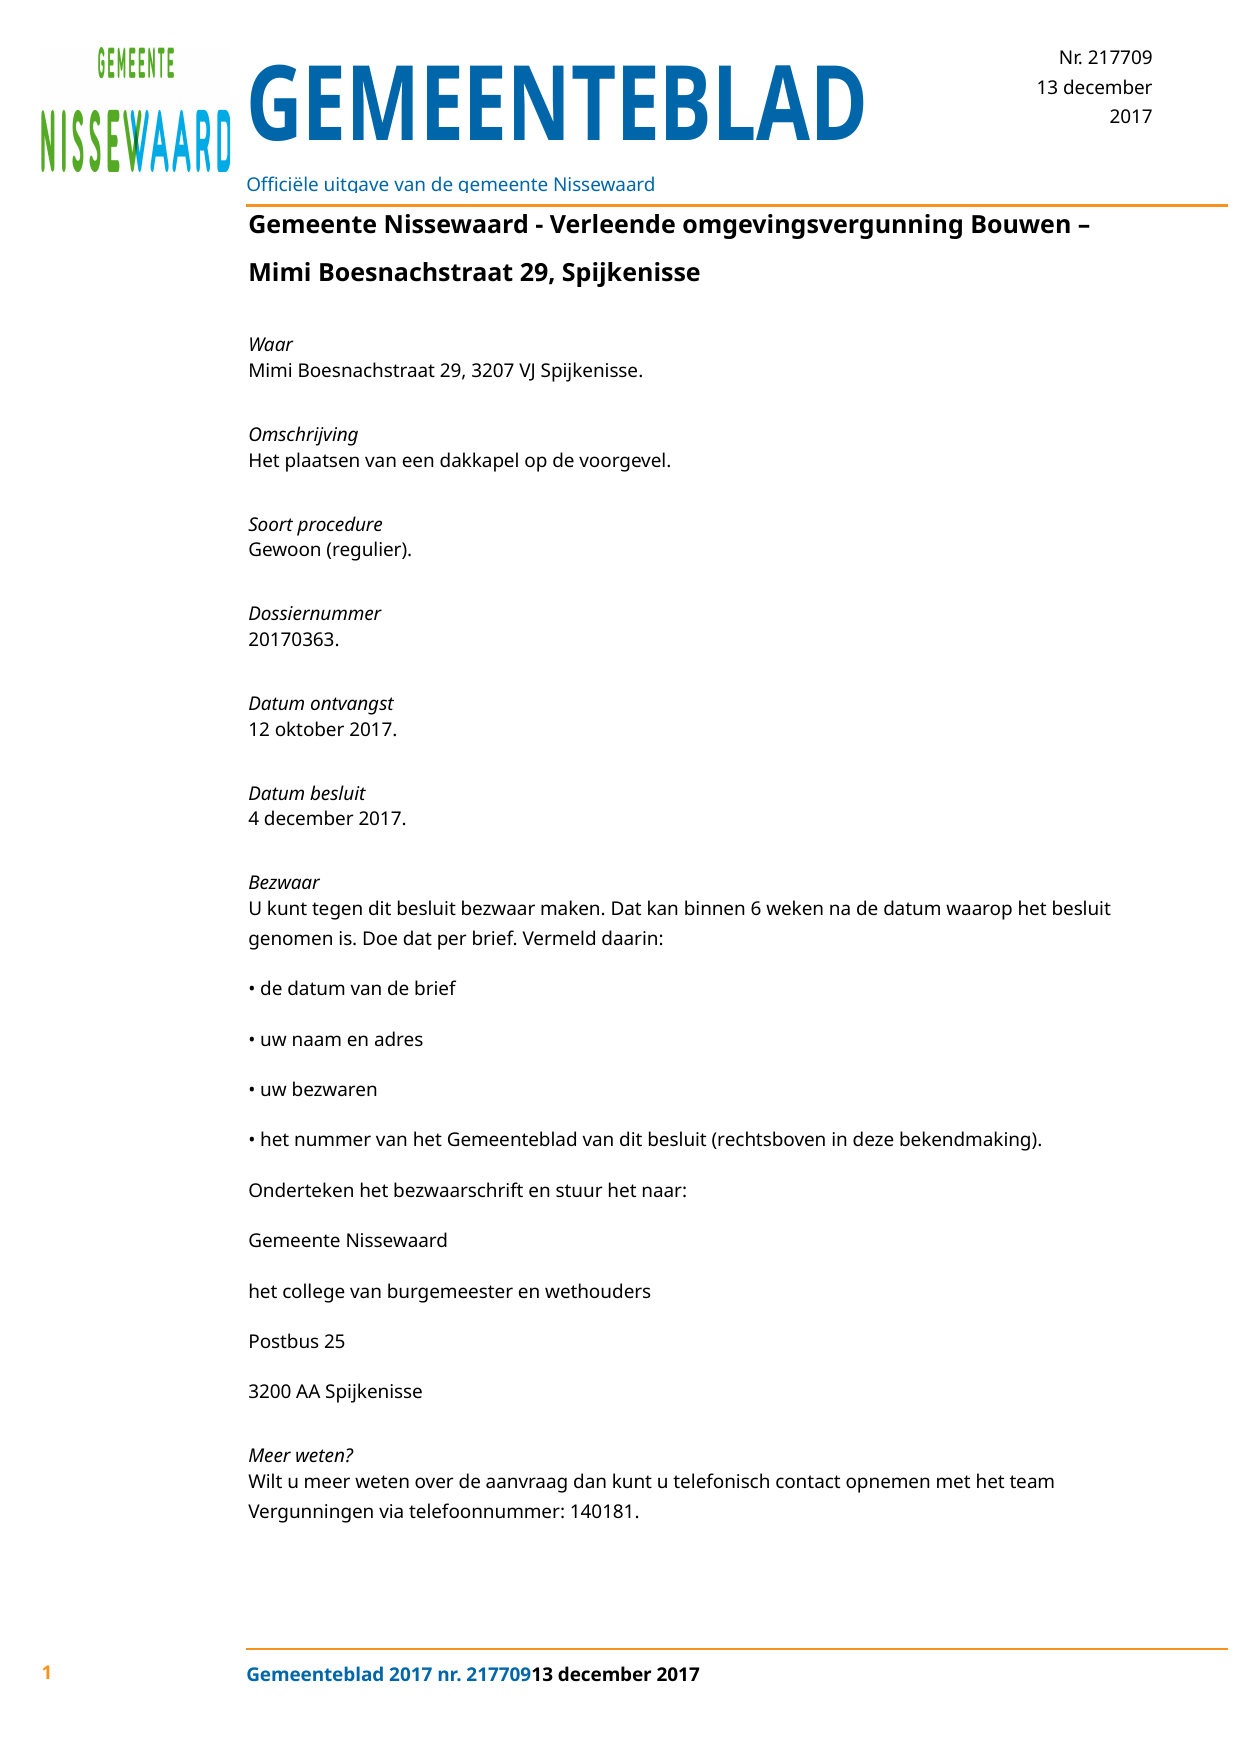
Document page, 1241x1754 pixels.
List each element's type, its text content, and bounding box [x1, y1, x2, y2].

text Datum besluit [248, 780, 1152, 806]
text Postbus 25 [248, 1328, 1152, 1354]
text Waar [248, 331, 1152, 357]
picture [201, 122, 206, 138]
text Dossiernummer [248, 601, 1152, 626]
text 20170363. [248, 626, 1152, 652]
picture [41, 47, 231, 172]
text Meer weten? [248, 1443, 1152, 1468]
picture [154, 157, 165, 172]
text Onderteken het bezwaarschrift en stuur het naar: [248, 1177, 1152, 1203]
text • de datum van de brief [248, 975, 1152, 1001]
text • uw bezwaren [248, 1076, 1152, 1102]
picture [176, 157, 187, 172]
text Gewoon (regulier). [248, 537, 1152, 562]
text Bezwaar [248, 869, 1152, 895]
picture [200, 151, 206, 172]
text 4 december 2017. [248, 806, 1152, 831]
text Het plaatsen van een dakkapel op de voorgevel. [248, 447, 1152, 473]
text Omschrijving [248, 421, 1152, 447]
text Datum ontvangst [248, 690, 1152, 716]
text Wilt u meer weten over de aanvraag dan kunt u telefonisch contact opnemen met het team Vergunningen via telefoonnummer: 140181. [248, 1468, 1152, 1524]
picture [222, 122, 227, 160]
text U kunt tegen dit besluit bezwaar maken. Dat kan binnen 6 weken na de datum waarop het besluit genomen is. Doe dat per brief. Vermeld daarin: [248, 895, 1152, 951]
text • het nummer van het Gemeenteblad van dit besluit (rechtsboven in deze bekendmaking). [248, 1127, 1152, 1152]
text 3200 AA Spijkenisse [248, 1379, 1152, 1404]
text Soort procedure [248, 511, 1152, 537]
text Mimi Boesnachstraat 29, 3207 VJ Spijkenisse. [248, 357, 1152, 383]
text Gemeente Nissewaard - Verleende omgevingsvergunning Bouwen – Mimi Boesnachstraat 29, Spijkenisse [248, 207, 1152, 288]
text • uw naam en adres [248, 1026, 1152, 1051]
text 12 oktober 2017. [248, 716, 1152, 742]
text het college van burgemeester en wethouders [248, 1278, 1152, 1303]
text Gemeente Nissewaard [248, 1227, 1152, 1253]
